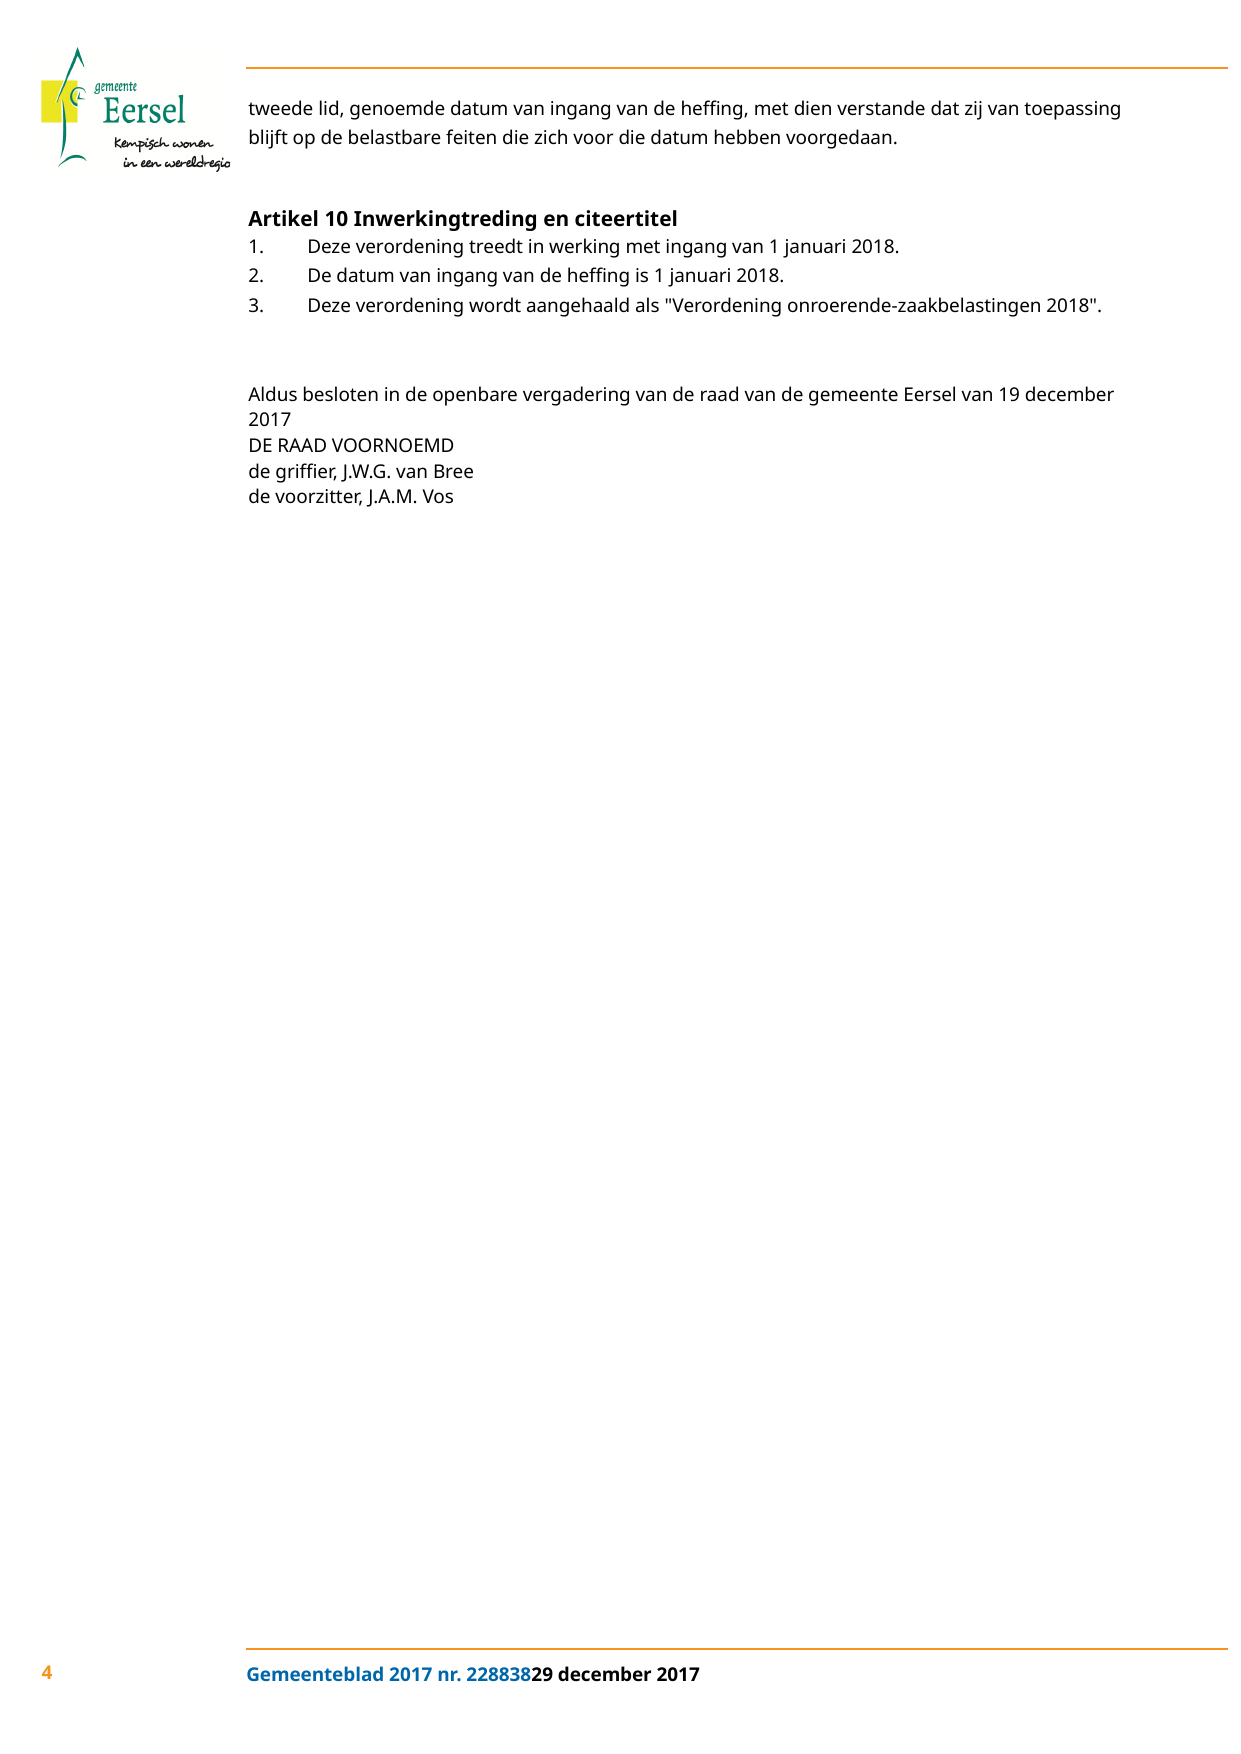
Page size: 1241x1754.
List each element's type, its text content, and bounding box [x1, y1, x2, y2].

text tweede lid, genoemde datum van ingang van de heffing, met dien verstande dat zij van toepassing blijft op de belastbare feiten die zich voor die datum hebben voorgedaan. [248, 95, 1152, 150]
text de voorzitter, J.A.M. Vos [248, 484, 1152, 509]
list De datum van ingang van de heffing is 1 januari 2018. [248, 262, 1152, 288]
list Deze verordening wordt aangehaald als "Verordening onroerende-zaakbelastingen 2018". [248, 292, 1152, 318]
text de griffier, J.W.G. van Bree [248, 458, 1152, 484]
text Artikel 10 Inwerkingtreding en citeertitel [248, 204, 1152, 233]
text DE RAAD VOORNOEMD [248, 432, 1152, 458]
picture [41, 47, 231, 172]
text Aldus besloten in de openbare vergadering van de raad van de gemeente Eersel van 19 december 2017 [248, 381, 1152, 432]
list Deze verordening treedt in werking met ingang van 1 januari 2018. [248, 233, 1152, 258]
